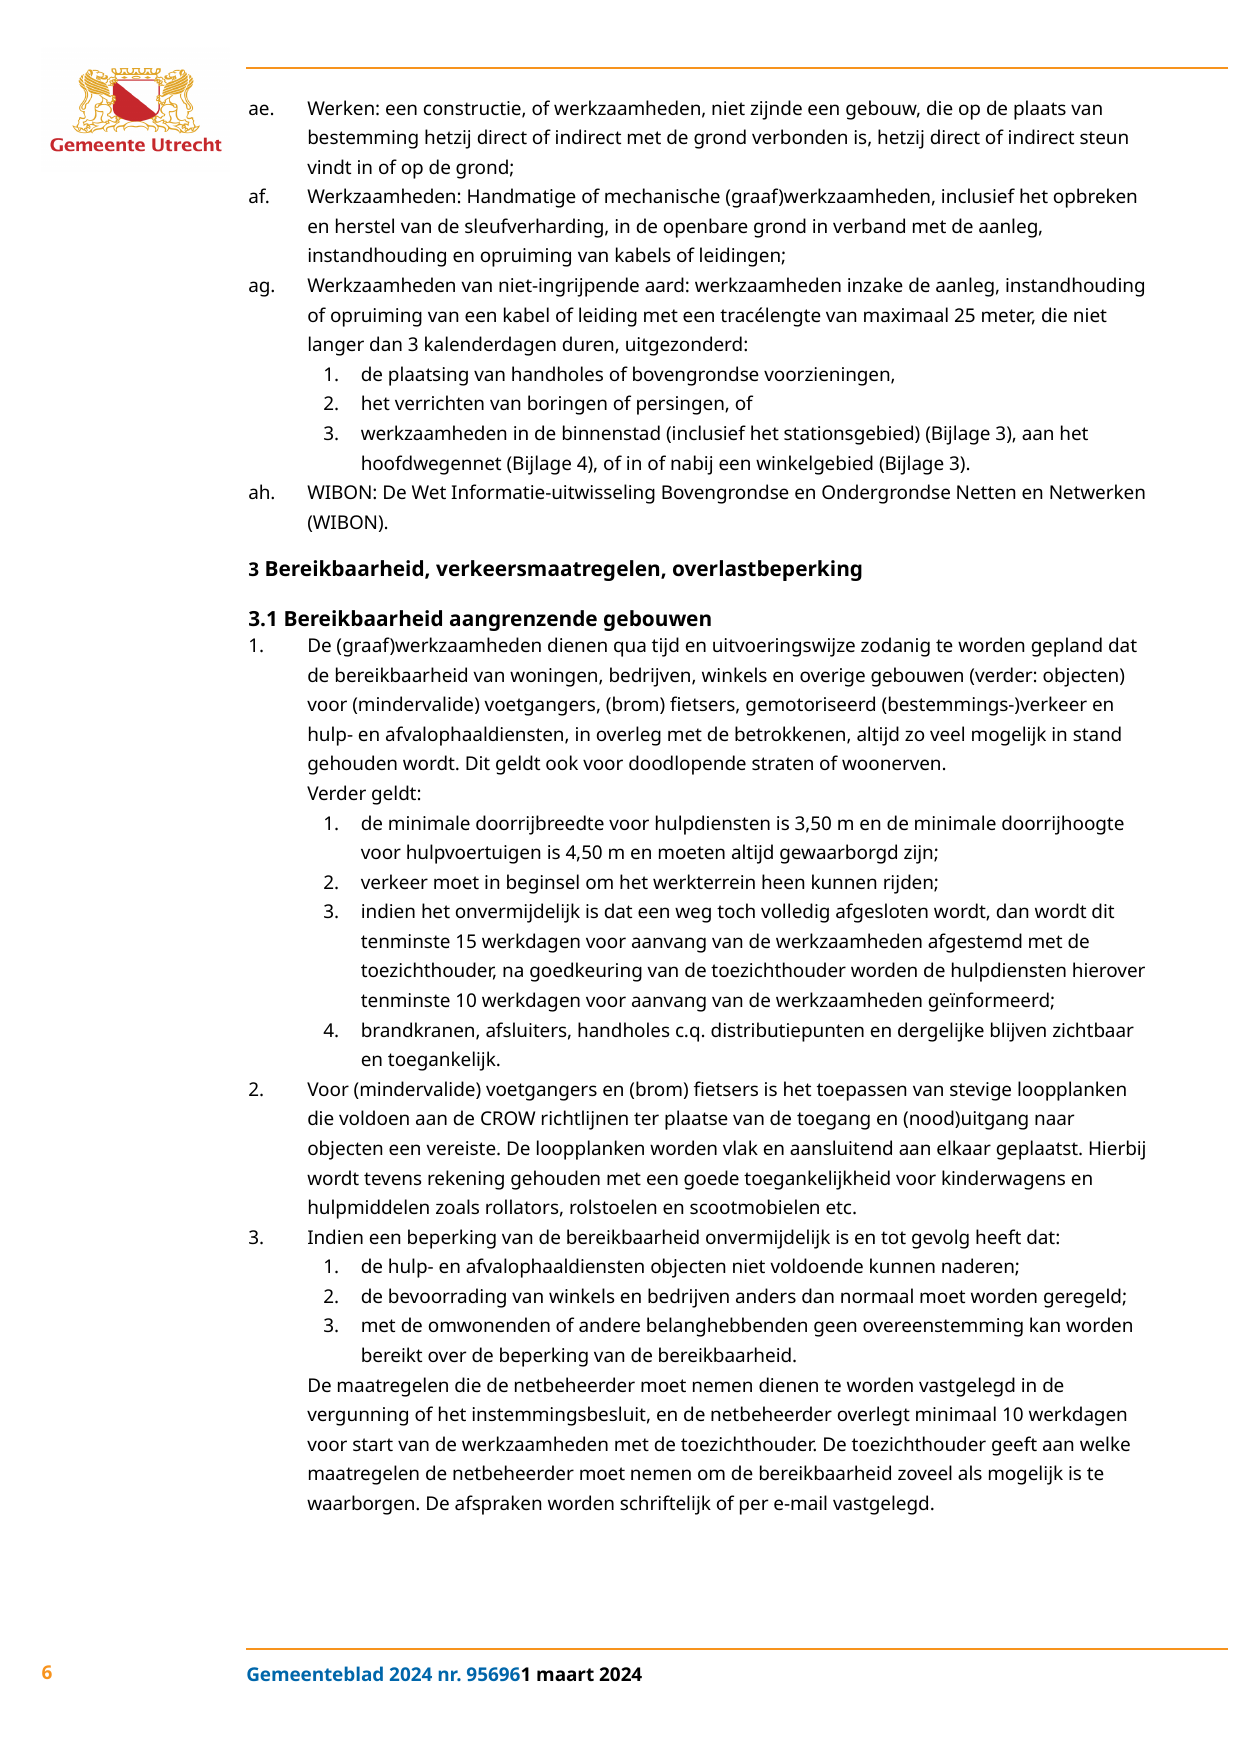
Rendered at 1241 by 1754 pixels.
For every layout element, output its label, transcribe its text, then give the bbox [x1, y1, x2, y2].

list De maatregelen die de netbeheerder moet nemen dienen te worden vastgelegd in de vergunning of het instemmingsbesluit, en de netbeheerder overlegt minimaal 10 werkdagen voor start van de werkzaamheden met de toezichthouder. De toezichthouder geeft aan welke maatregelen de netbeheerder moet nemen om de bereikbaarheid zoveel als mogelijk is te waarborgen. De afspraken worden schriftelijk of per e-mail vastgelegd. [248, 1372, 1152, 1516]
list WIBON: De Wet Informatie-uitwisseling Bovengrondse en Ondergrondse Netten en Netwerken (WIBON). [248, 479, 1152, 535]
list de plaatsing van handholes of bovengrondse voorzieningen, [323, 361, 1152, 387]
list de bevoorrading van winkels en bedrijven anders dan normaal moet worden geregeld; [323, 1283, 1152, 1309]
text 3.1 Bereikbaarheid aangrenzende gebouwen [248, 604, 1152, 632]
list Indien een beperking van de bereikbaarheid onvermijdelijk is en tot gevolg heeft dat: [248, 1224, 1152, 1250]
list met de omwonenden of andere belanghebbenden geen overeenstemming kan worden bereikt over de beperking van de bereikbaarheid. [323, 1313, 1152, 1368]
list Verder geldt: [248, 780, 1152, 806]
list Voor (mindervalide) voetgangers en (brom) fietsers is het toepassen van stevige loopplanken die voldoen aan de CROW richtlijnen ter plaatse van de toegang en (nood)uitgang naar objecten een vereiste. De loopplanken worden vlak en aansluitend aan elkaar geplaatst. Hierbij wordt tevens rekening gehouden met een goede toegankelijkheid voor kinderwagens en hulpmiddelen zoals rollators, rolstoelen en scootmobielen etc. [248, 1076, 1152, 1220]
list het verrichten van boringen of persingen, of [323, 391, 1152, 416]
list de hulp- en afvalophaaldiensten objecten niet voldoende kunnen naderen; [323, 1253, 1152, 1279]
list indien het onvermijdelijk is dat een weg toch volledig afgesloten wordt, dan wordt dit tenminste 15 werkdagen voor aanvang van de werkzaamheden afgestemd met de toezichthouder, na goedkeuring van de toezichthouder worden de hulpdiensten hierover tenminste 10 werkdagen voor aanvang van de werkzaamheden geïnformeerd; [323, 898, 1152, 1013]
list Werkzaamheden: Handmatige of mechanische (graaf)werkzaamheden, inclusief het opbreken en herstel van de sleufverharding, in de openbare grond in verband met de aanleg, instandhouding en opruiming van kabels of leidingen; [248, 183, 1152, 268]
list verkeer moet in beginsel om het werkterrein heen kunnen rijden; [323, 869, 1152, 895]
list De (graaf)werkzaamheden dienen qua tijd en uitvoeringswijze zodanig te worden gepland dat de bereikbaarheid van woningen, bedrijven, winkels en overige gebouwen (verder: objecten) voor (mindervalide) voetgangers, (brom) fietsers, gemotoriseerd (bestemmings-)verkeer en hulp- en afvalophaaldiensten, in overleg met de betrokkenen, altijd zo veel mogelijk in stand gehouden wordt. Dit geldt ook voor doodlopende straten of woonerven. [248, 632, 1152, 776]
list Werken: een constructie, of werkzaamheden, niet zijnde een gebouw, die op de plaats van bestemming hetzij direct of indirect met de grond verbonden is, hetzij direct of indirect steun vindt in of op de grond; [248, 95, 1152, 180]
list Werkzaamheden van niet-ingrijpende aard: werkzaamheden inzake de aanleg, instandhouding of opruiming van een kabel of leiding met een tracélengte van maximaal 25 meter, die niet langer dan 3 kalenderdagen duren, uitgezonderd: [248, 272, 1152, 357]
list werkzaamheden in de binnenstad (inclusief het stationsgebied) (Bijlage 3), aan het hoofdwegennet (Bijlage 4), of in of nabij een winkelgebied (Bijlage 3). [323, 420, 1152, 476]
list brandkranen, afsluiters, handholes c.q. distributiepunten en dergelijke blijven zichtbaar en toegankelijk. [323, 1017, 1152, 1072]
list de minimale doorrijbreedte voor hulpdiensten is 3,50 m en de minimale doorrijhoogte voor hulpvoertuigen is 4,50 m en moeten altijd gewaarborgd zijn; [323, 810, 1152, 865]
text 3 Bereikbaarheid, verkeersmaatregelen, overlastbeperking [248, 554, 1152, 583]
picture [41, 47, 231, 172]
